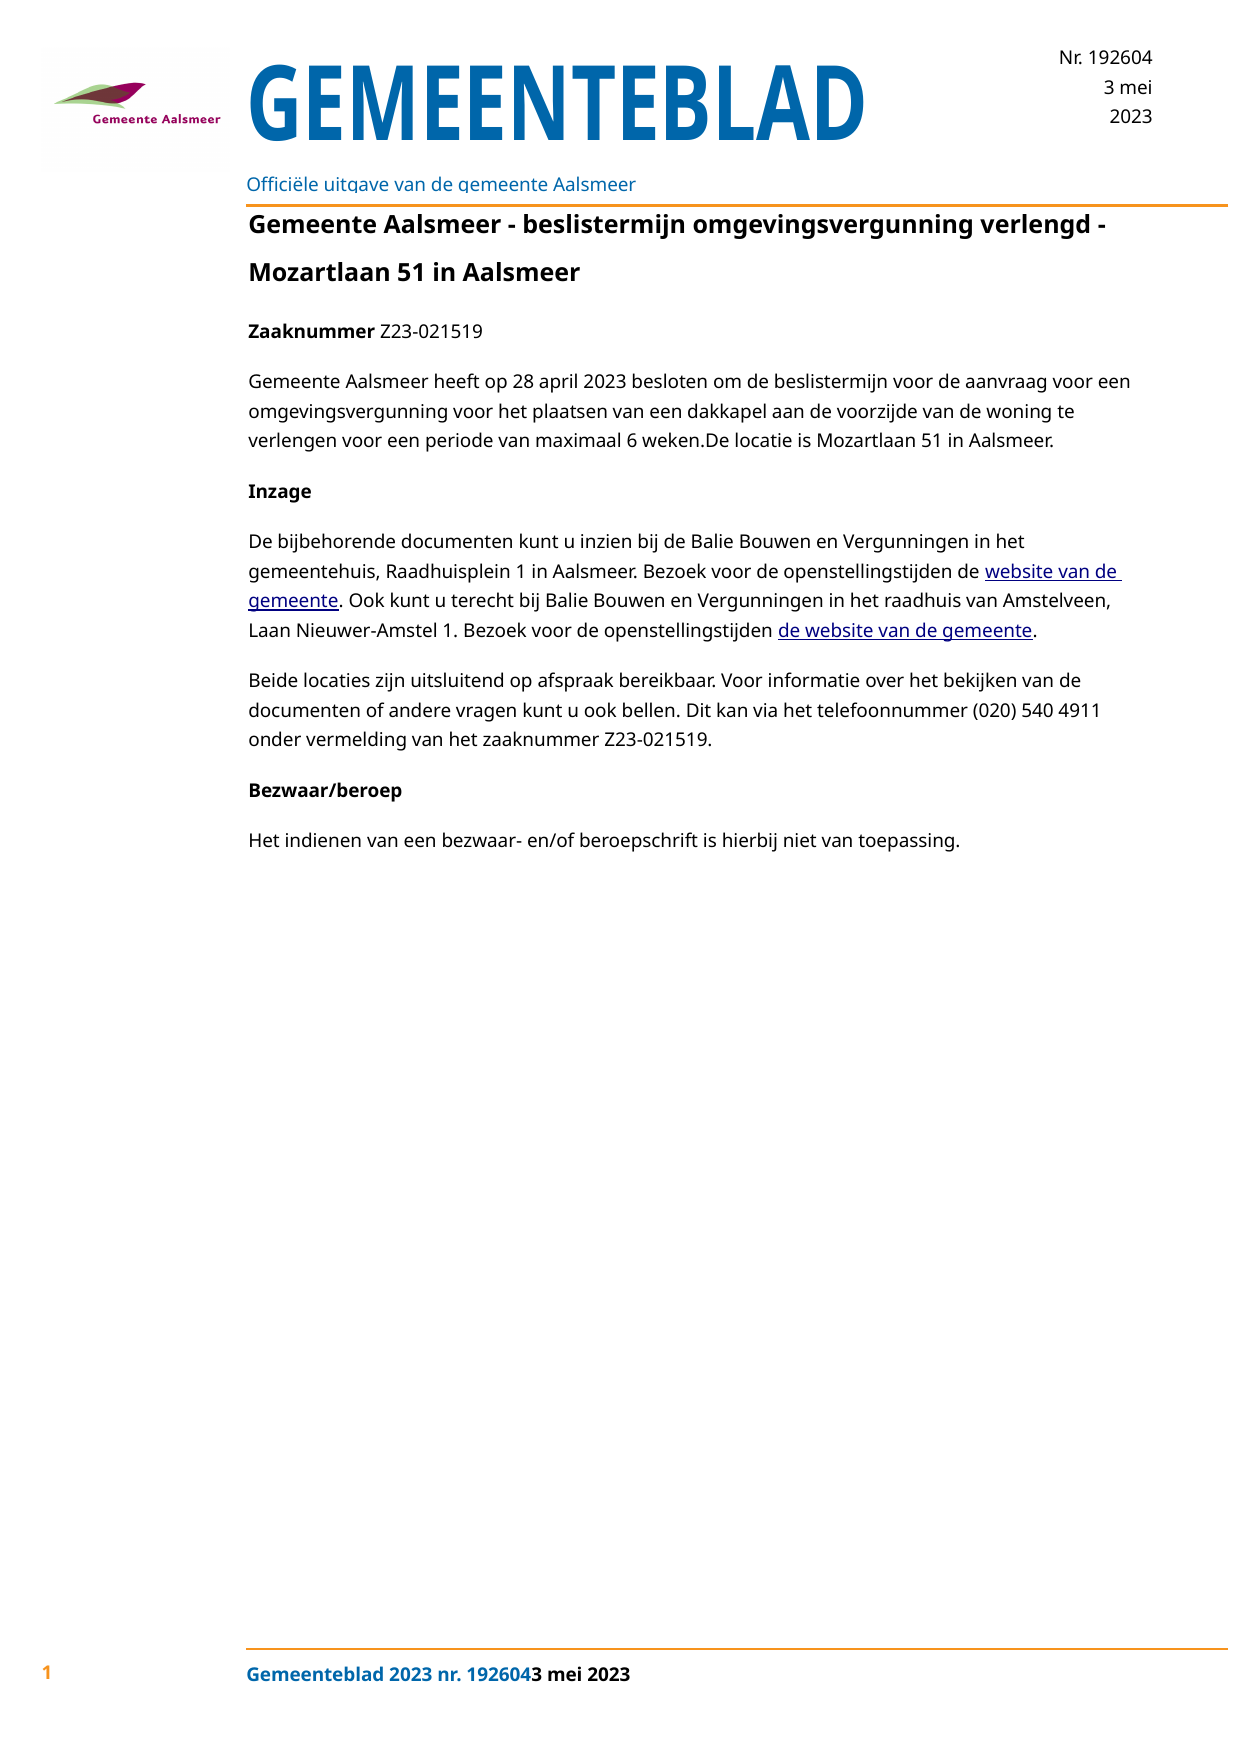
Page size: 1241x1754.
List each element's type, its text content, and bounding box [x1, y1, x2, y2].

text Zaaknummer Z23-021519 [248, 318, 1152, 344]
text Beide locaties zijn uitsluitend op afspraak bereikbaar. Voor informatie over het bekijken van de documenten of andere vragen kunt u ook bellen. Dit kan via het telefoonnummer (020) 540 4911 onder vermelding van het zaaknummer Z23-021519. [248, 667, 1152, 752]
picture [41, 47, 231, 172]
text Bezwaar/beroep [248, 777, 1152, 803]
text Gemeente Aalsmeer heeft op 28 april 2023 besloten om de beslistermijn voor de aanvraag voor een omgevingsvergunning voor het plaatsen van een dakkapel aan de voorzijde van de woning te verlengen voor een periode van maximaal 6 weken.De locatie is Mozartlaan 51 in Aalsmeer. [248, 368, 1152, 453]
text Inzage [248, 478, 1152, 504]
text De bijbehorende documenten kunt u inzien bij de Balie Bouwen en Vergunningen in het gemeentehuis, Raadhuisplein 1 in Aalsmeer. Bezoek voor de openstellingstijden de website van de gemeente. Ook kunt u terecht bij Balie Bouwen en Vergunningen in het raadhuis van Amstelveen, Laan Nieuwer-Amstel 1. Bezoek voor de openstellingstijden de website van de gemeente. [248, 528, 1152, 643]
text Gemeente Aalsmeer - beslistermijn omgevingsvergunning verlengd - Mozartlaan 51 in Aalsmeer [248, 207, 1152, 288]
text Het indienen van een bezwaar- en/of beroepschrift is hierbij niet van toepassing. [248, 827, 1152, 853]
